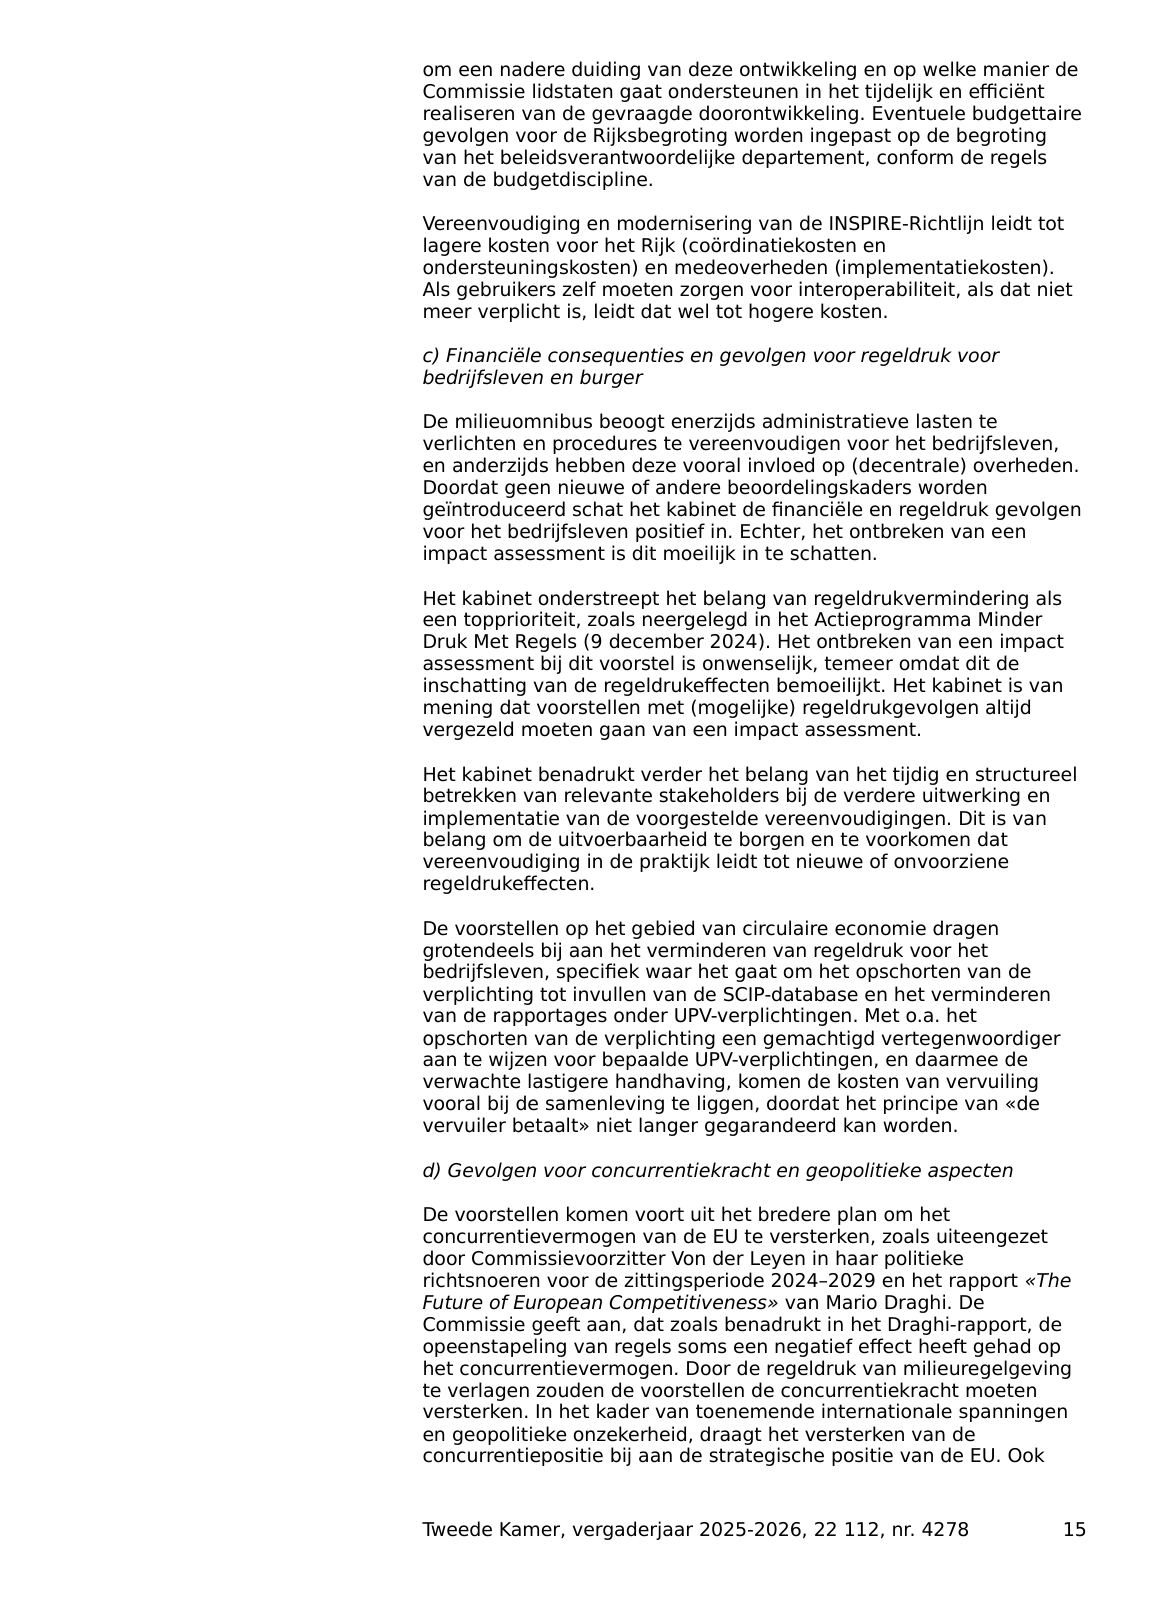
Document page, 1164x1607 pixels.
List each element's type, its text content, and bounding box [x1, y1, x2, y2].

subtitle d) Gevolgen voor concurrentiekracht en geopolitieke aspecten [422, 1159, 1087, 1181]
subtitle c) Financiële consequenties en gevolgen voor regeldruk voor bedrijfsleven en burger [422, 345, 1087, 389]
text Het kabinet benadrukt verder het belang van het tijdig en structureel betrekken van relevante stakeholders bij de verdere uitwerking en implementatie van de voorgestelde vereenvoudigingen. Dit is van belang om de uitvoerbaarheid te borgen en te voorkomen dat vereenvoudiging in de praktijk leidt tot nieuwe of onvoorziene regeldrukeffecten. [422, 763, 1087, 895]
text om een nadere duiding van deze ontwikkeling en op welke manier de Commissie lidstaten gaat ondersteunen in het tijdelijk en efficiënt realiseren van de gevraagde doorontwikkeling. Eventuele budgettaire gevolgen voor de Rijksbegroting worden ingepast op de begroting van het beleidsverantwoordelijke departement, conform de regels van de budgetdiscipline. [422, 59, 1087, 191]
text Het kabinet onderstreept het belang van regeldrukvermindering als een topprioriteit, zoals neergelegd in het Actieprogramma Minder Druk Met Regels (9 december 2024). Het ontbreken van een impact assessment bij dit voorstel is onwenselijk, temeer omdat dit de inschatting van de regeldrukeffecten bemoeilijkt. Het kabinet is van mening dat voorstellen met (mogelijke) regeldrukgevolgen altijd vergezeld moeten gaan van een impact assessment. [422, 587, 1087, 741]
text De voorstellen komen voort uit het bredere plan om het concurrentievermogen van de EU te versterken, zoals uiteengezet door Commissievoorzitter Von der Leyen in haar politieke richtsnoeren voor de zittingsperiode 2024–2029 en het rapport «The Future of European Competitiveness» van Mario Draghi. De Commissie geeft aan, dat zoals benadrukt in het Draghi-rapport, de opeenstapeling van regels soms een negatief effect heeft gehad op het concurrentievermogen. Door de regeldruk van milieuregelgeving te verlagen zouden de voorstellen de concurrentiekracht moeten versterken. In het kader van toenemende internationale spanningen en geopolitieke onzekerheid, draagt het versterken van de concurrentiepositie bij aan de strategische positie van de EU. Ook [422, 1204, 1087, 1467]
text Vereenvoudiging en modernisering van de INSPIRE-Richtlijn leidt tot lagere kosten voor het Rijk (coördinatiekosten en ondersteuningskosten) en medeoverheden (implementatiekosten). Als gebruikers zelf moeten zorgen voor interoperabiliteit, als dat niet meer verplicht is, leidt dat wel tot hogere kosten. [422, 213, 1087, 323]
text De voorstellen op het gebied van circulaire economie dragen grotendeels bij aan het verminderen van regeldruk voor het bedrijfsleven, specifiek waar het gaat om het opschorten van de verplichting tot invullen van de SCIP-database en het verminderen van de rapportages onder UPV-verplichtingen. Met o.a. het opschorten van de verplichting een gemachtigd vertegenwoordiger aan te wijzen voor bepaalde UPV-verplichtingen, en daarmee de verwachte lastigere handhaving, komen de kosten van vervuiling vooral bij de samenleving te liggen, doordat het principe van «de vervuiler betaalt» niet langer gegarandeerd kan worden. [422, 917, 1087, 1137]
text De milieuomnibus beoogt enerzijds administratieve lasten te verlichten en procedures te vereenvoudigen voor het bedrijfsleven, en anderzijds hebben deze vooral invloed op (decentrale) overheden. Doordat geen nieuwe of andere beoordelingskaders worden geïntroduceerd schat het kabinet de financiële en regeldruk gevolgen voor het bedrijfsleven positief in. Echter, het ontbreken van een impact assessment is dit moeilijk in te schatten. [422, 411, 1087, 565]
